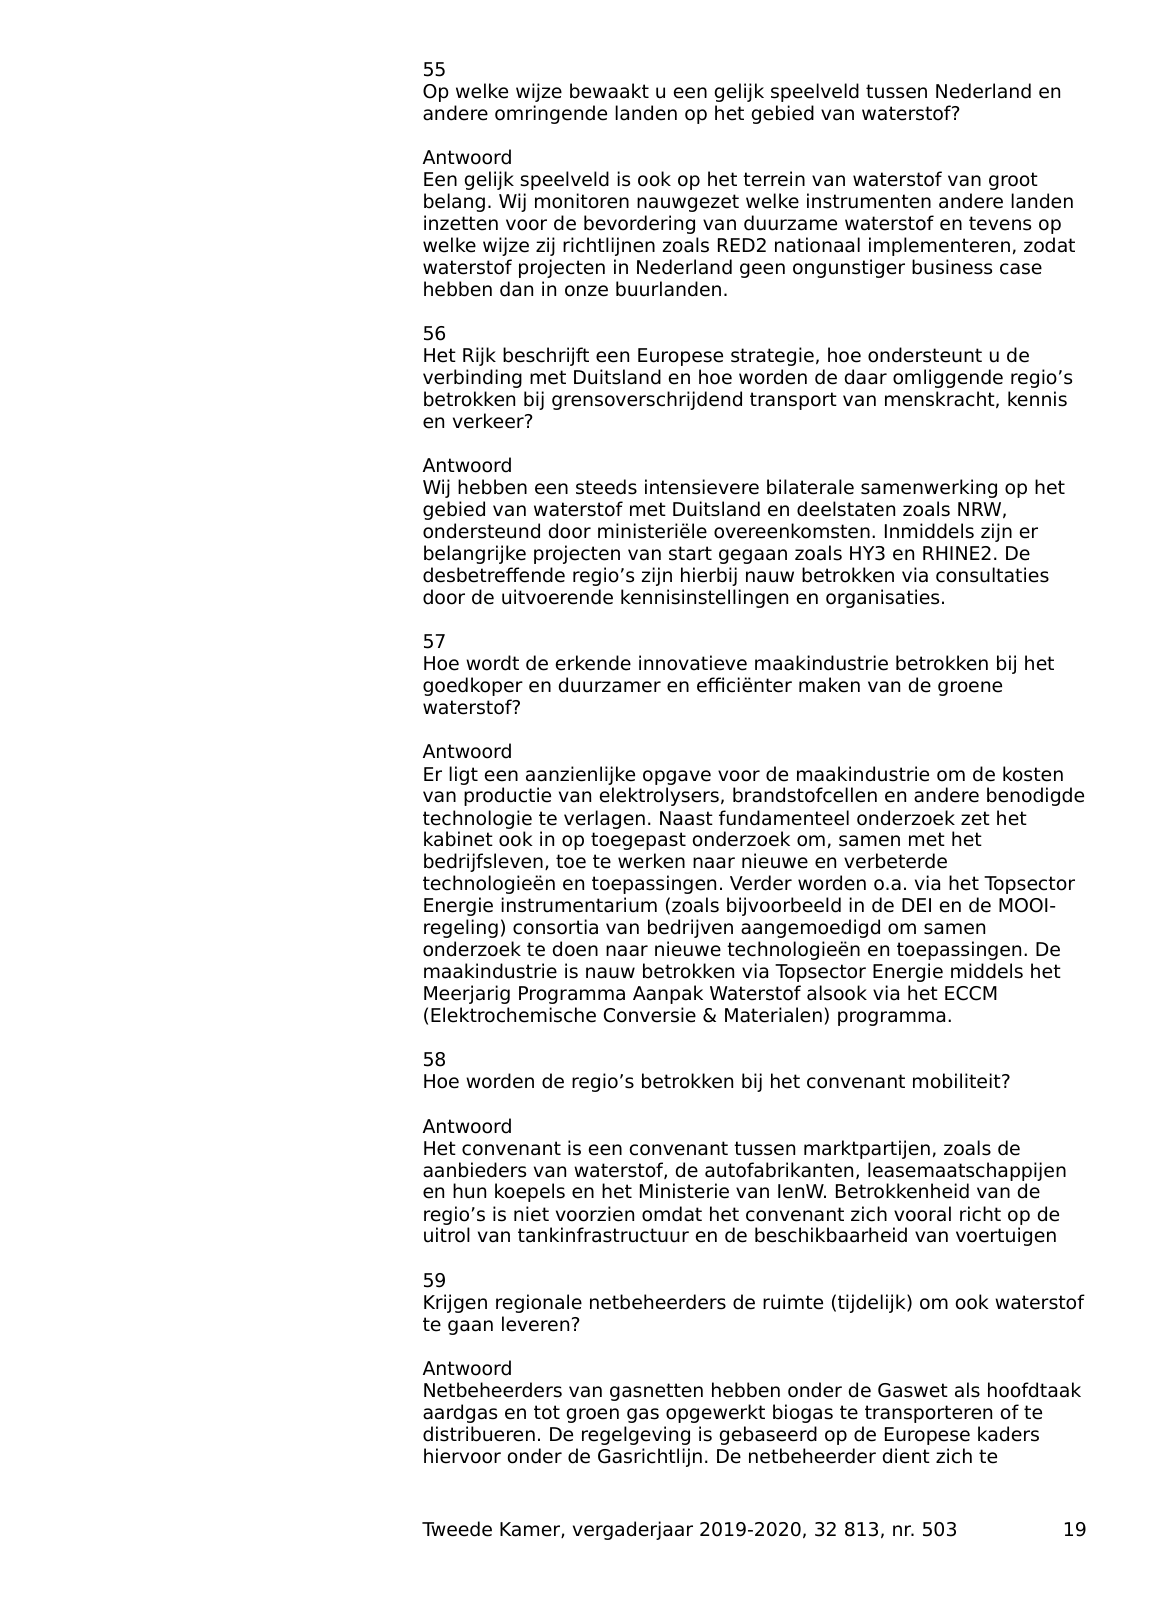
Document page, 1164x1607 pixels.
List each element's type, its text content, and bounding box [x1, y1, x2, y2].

text Antwoord [422, 147, 1087, 169]
text Op welke wijze bewaakt u een gelijk speelveld tussen Nederland en andere omringende landen op het gebied van waterstof? [422, 81, 1087, 125]
text 58 [422, 1049, 1087, 1071]
text Antwoord [422, 741, 1087, 763]
text Het Rijk beschrijft een Europese strategie, hoe ondersteunt u de verbinding met Duitsland en hoe worden de daar omliggende regio’s betrokken bij grensoverschrijdend transport van menskracht, kennis en verkeer? [422, 345, 1087, 433]
text Hoe worden de regio’s betrokken bij het convenant mobiliteit? [422, 1071, 1087, 1093]
text Het convenant is een convenant tussen marktpartijen, zoals de aanbieders van waterstof, de autofabrikanten, leasemaatschappijen en hun koepels en het Ministerie van IenW. Betrokkenheid van de regio’s is niet voorzien omdat het convenant zich vooral richt op de uitrol van tankinfrastructuur en de beschikbaarheid van voertuigen [422, 1137, 1087, 1247]
text Een gelijk speelveld is ook op het terrein van waterstof van groot belang. Wij monitoren nauwgezet welke instrumenten andere landen inzetten voor de bevordering van duurzame waterstof en tevens op welke wijze zij richtlijnen zoals RED2 nationaal implementeren, zodat waterstof projecten in Nederland geen ongunstiger business case hebben dan in onze buurlanden. [422, 169, 1087, 301]
text Antwoord [422, 455, 1087, 477]
text 56 [422, 323, 1087, 345]
text Wij hebben een steeds intensievere bilaterale samenwerking op het gebied van waterstof met Duitsland en deelstaten zoals NRW, ondersteund door ministeriële overeenkomsten. Inmiddels zijn er belangrijke projecten van start gegaan zoals HY3 en RHINE2. De desbetreffende regio’s zijn hierbij nauw betrokken via consultaties door de uitvoerende kennisinstellingen en organisaties. [422, 477, 1087, 609]
text 55 [422, 59, 1087, 81]
text 59 [422, 1269, 1087, 1292]
text Hoe wordt de erkende innovatieve maakindustrie betrokken bij het goedkoper en duurzamer en efficiënter maken van de groene waterstof? [422, 653, 1087, 719]
text Antwoord [422, 1116, 1087, 1137]
text Antwoord [422, 1358, 1087, 1380]
text 57 [422, 631, 1087, 653]
text Netbeheerders van gasnetten hebben onder de Gaswet als hoofdtaak aardgas en tot groen gas opgewerkt biogas te transporteren of te distribueren. De regelgeving is gebaseerd op de Europese kaders hiervoor onder de Gasrichtlijn. De netbeheerder dient zich te [422, 1380, 1087, 1468]
text Krijgen regionale netbeheerders de ruimte (tijdelijk) om ook waterstof te gaan leveren? [422, 1292, 1087, 1336]
text Er ligt een aanzienlijke opgave voor de maakindustrie om de kosten van productie van elektrolysers, brandstofcellen en andere benodigde technologie te verlagen. Naast fundamenteel onderzoek zet het kabinet ook in op toegepast onderzoek om, samen met het bedrijfsleven, toe te werken naar nieuwe en verbeterde technologieën en toepassingen. Verder worden o.a. via het Topsector Energie instrumentarium (zoals bijvoorbeeld in de DEI en de MOOI-regeling) consortia van bedrijven aangemoedigd om samen onderzoek te doen naar nieuwe technologieën en toepassingen. De maakindustrie is nauw betrokken via Topsector Energie middels het Meerjarig Programma Aanpak Waterstof alsook via het ECCM (Elektrochemische Conversie & Materialen) programma. [422, 763, 1087, 1027]
